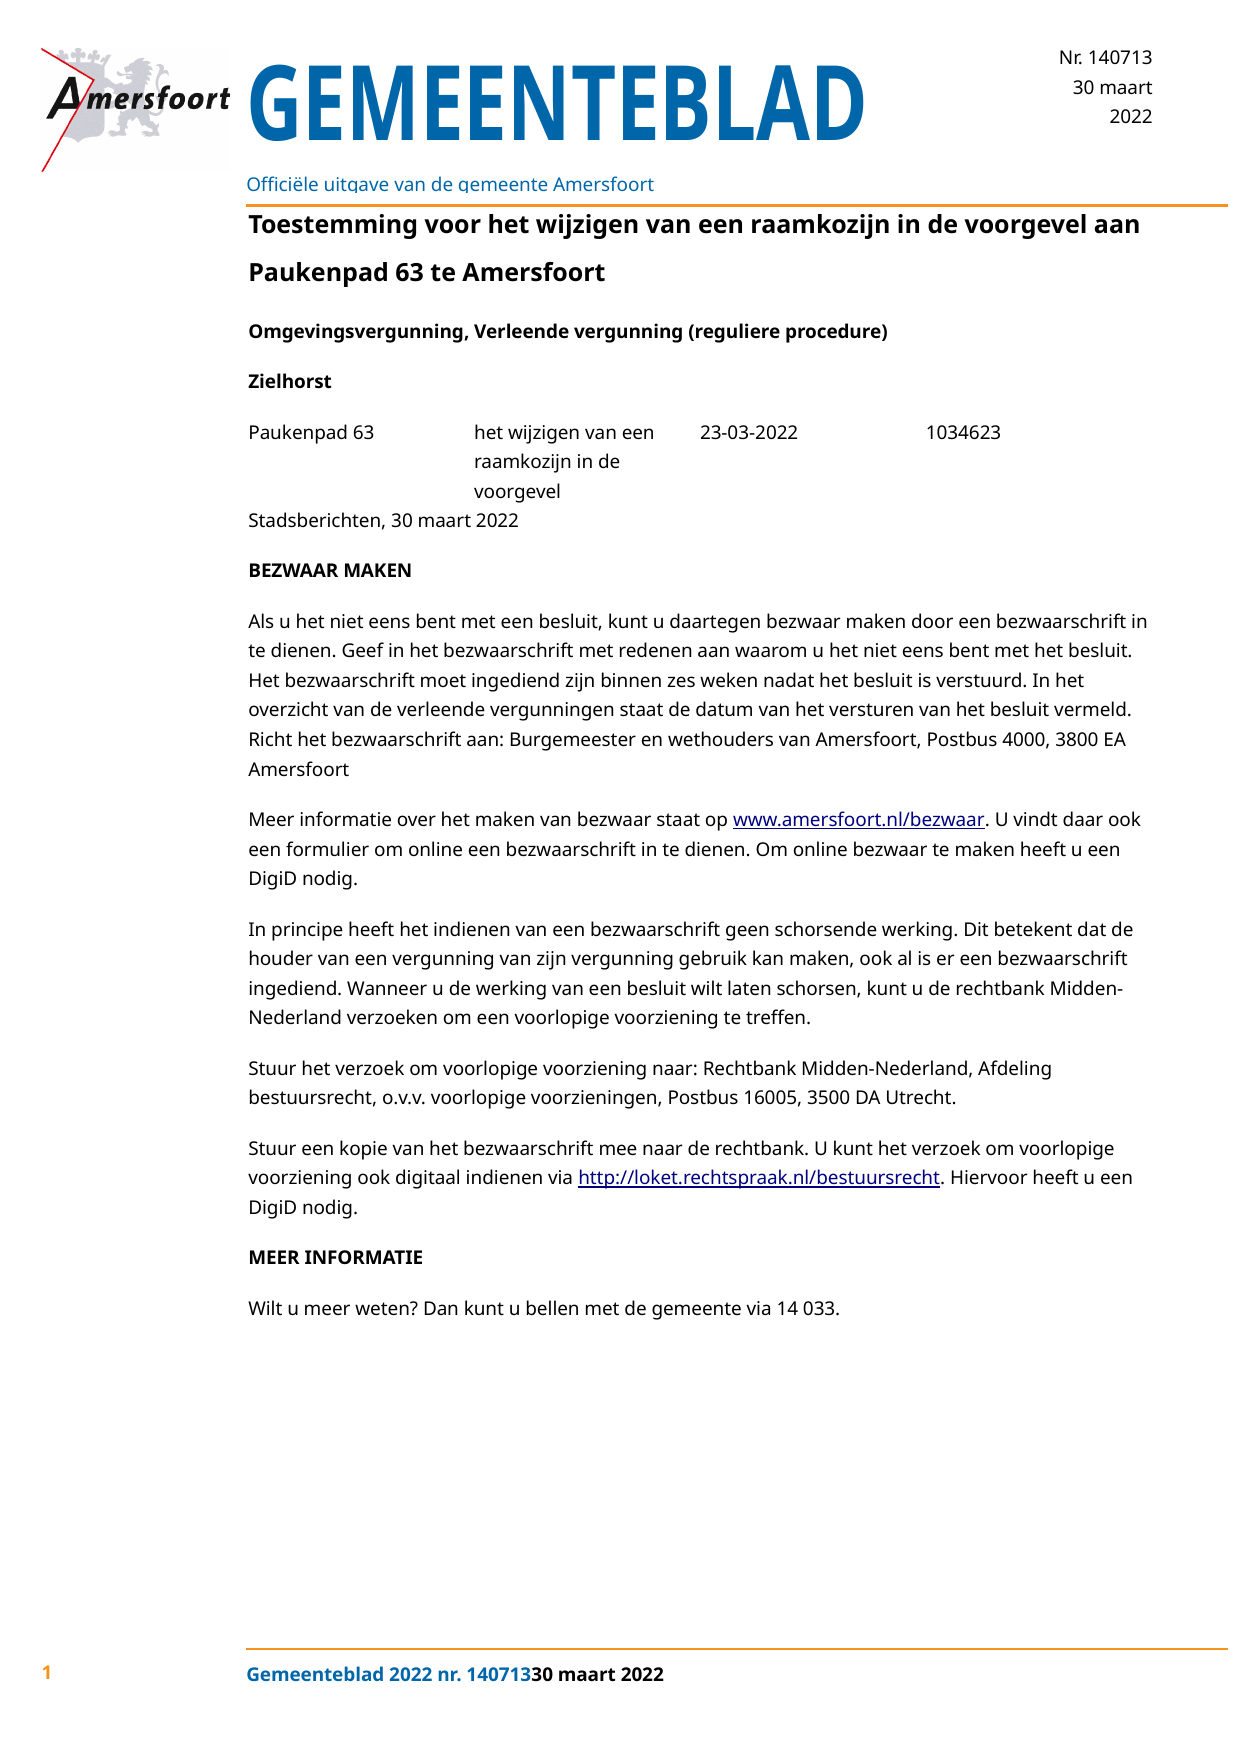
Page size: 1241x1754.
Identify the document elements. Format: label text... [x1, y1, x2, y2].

table_header Paukenpad 63 [248, 419, 474, 504]
picture [41, 47, 231, 172]
text Als u het niet eens bent met een besluit, kunt u daartegen bezwaar maken door een bezwaarschrift in te dienen. Geef in het bezwaarschrift met redenen aan waarom u het niet eens bent met het besluit. Het bezwaarschrift moet ingediend zijn binnen zes weken nadat het besluit is verstuurd. In het overzicht van de verleende vergunningen staat de datum van het versturen van het besluit vermeld. Richt het bezwaarschrift aan: Burgemeester en wethouders van Amersfoort, Postbus 4000, 3800 EA Amersfoort [248, 608, 1152, 781]
table_header 1034623 [926, 419, 1152, 504]
text In principe heeft het indienen van een bezwaarschrift geen schorsende werking. Dit betekent dat de houder van een vergunning van zijn vergunning gebruik kan maken, ook al is er een bezwaarschrift ingediend. Wanneer u de werking van een besluit wilt laten schorsen, kunt u de rechtbank Midden-Nederland verzoeken om een voorlopige voorziening te treffen. [248, 916, 1152, 1030]
text Toestemming voor het wijzigen van een raamkozijn in de voorgevel aan Paukenpad 63 te Amersfoort [248, 207, 1152, 288]
text Zielhorst [248, 368, 1152, 394]
text Stuur het verzoek om voorlopige voorziening naar: Rechtbank Midden-Nederland, Afdeling bestuursrecht, o.v.v. voorlopige voorzieningen, Postbus 16005, 3500 DA Utrecht. [248, 1055, 1152, 1110]
table_header het wijzigen van een raamkozijn in de voorgevel [474, 419, 700, 504]
table_header 23-03-2022 [700, 419, 926, 504]
text Stadsberichten, 30 maart 2022 [248, 507, 1152, 533]
text MEER INFORMATIE [248, 1244, 1152, 1270]
text BEZWAAR MAKEN [248, 557, 1152, 583]
text Wilt u meer weten? Dan kunt u bellen met de gemeente via 14 033. [248, 1295, 1152, 1321]
text Stuur een kopie van het bezwaarschrift mee naar de rechtbank. U kunt het verzoek om voorlopige voorziening ook digitaal indienen via http://loket.rechtspraak.nl/bestuursrecht. Hiervoor heeft u een DigiD nodig. [248, 1135, 1152, 1220]
text Meer informatie over het maken van bezwaar staat op www.amersfoort.nl/bezwaar. U vindt daar ook een formulier om online een bezwaarschrift in te dienen. Om online bezwaar te maken heeft u een DigiD nodig. [248, 806, 1152, 891]
text Omgevingsvergunning, Verleende vergunning (reguliere procedure) [248, 318, 1152, 344]
